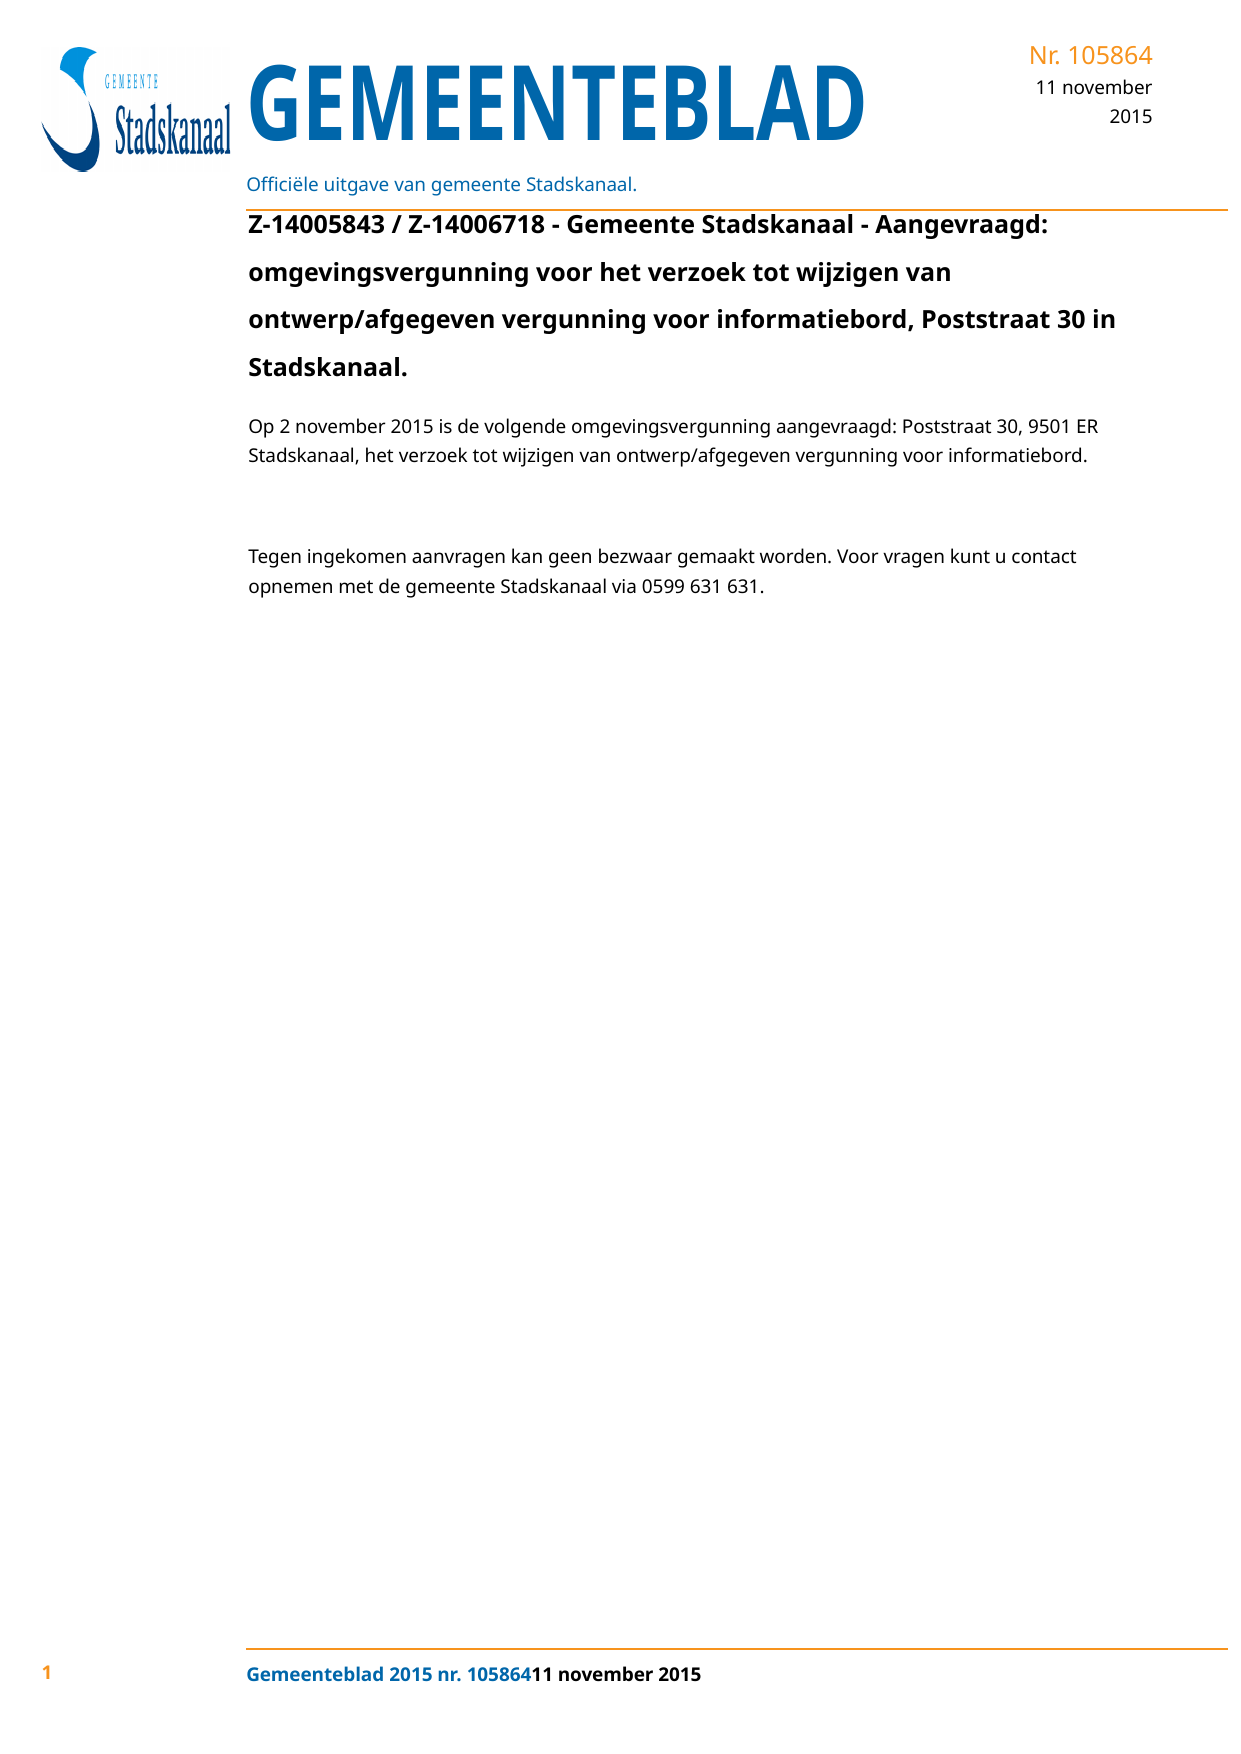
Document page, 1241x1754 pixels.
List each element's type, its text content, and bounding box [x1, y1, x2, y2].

picture [41, 47, 231, 172]
text Op 2 november 2015 is de volgende omgevingsvergunning aangevraagd: Poststraat 30, 9501 ER Stadskanaal, het verzoek tot wijzigen van ontwerp/afgegeven vergunning voor informatiebord. [248, 413, 1152, 468]
text Tegen ingekomen aanvragen kan geen bezwaar gemaakt worden. Voor vragen kunt u contact opnemen met de gemeente Stadskanaal via 0599 631 631. [248, 543, 1152, 599]
text Z-14005843 / Z-14006718 - Gemeente Stadskanaal - Aangevraagd: omgevingsvergunning voor het verzoek tot wijzigen van ontwerp/afgegeven vergunning voor informatiebord, Poststraat 30 in Stadskanaal. [248, 211, 1152, 384]
